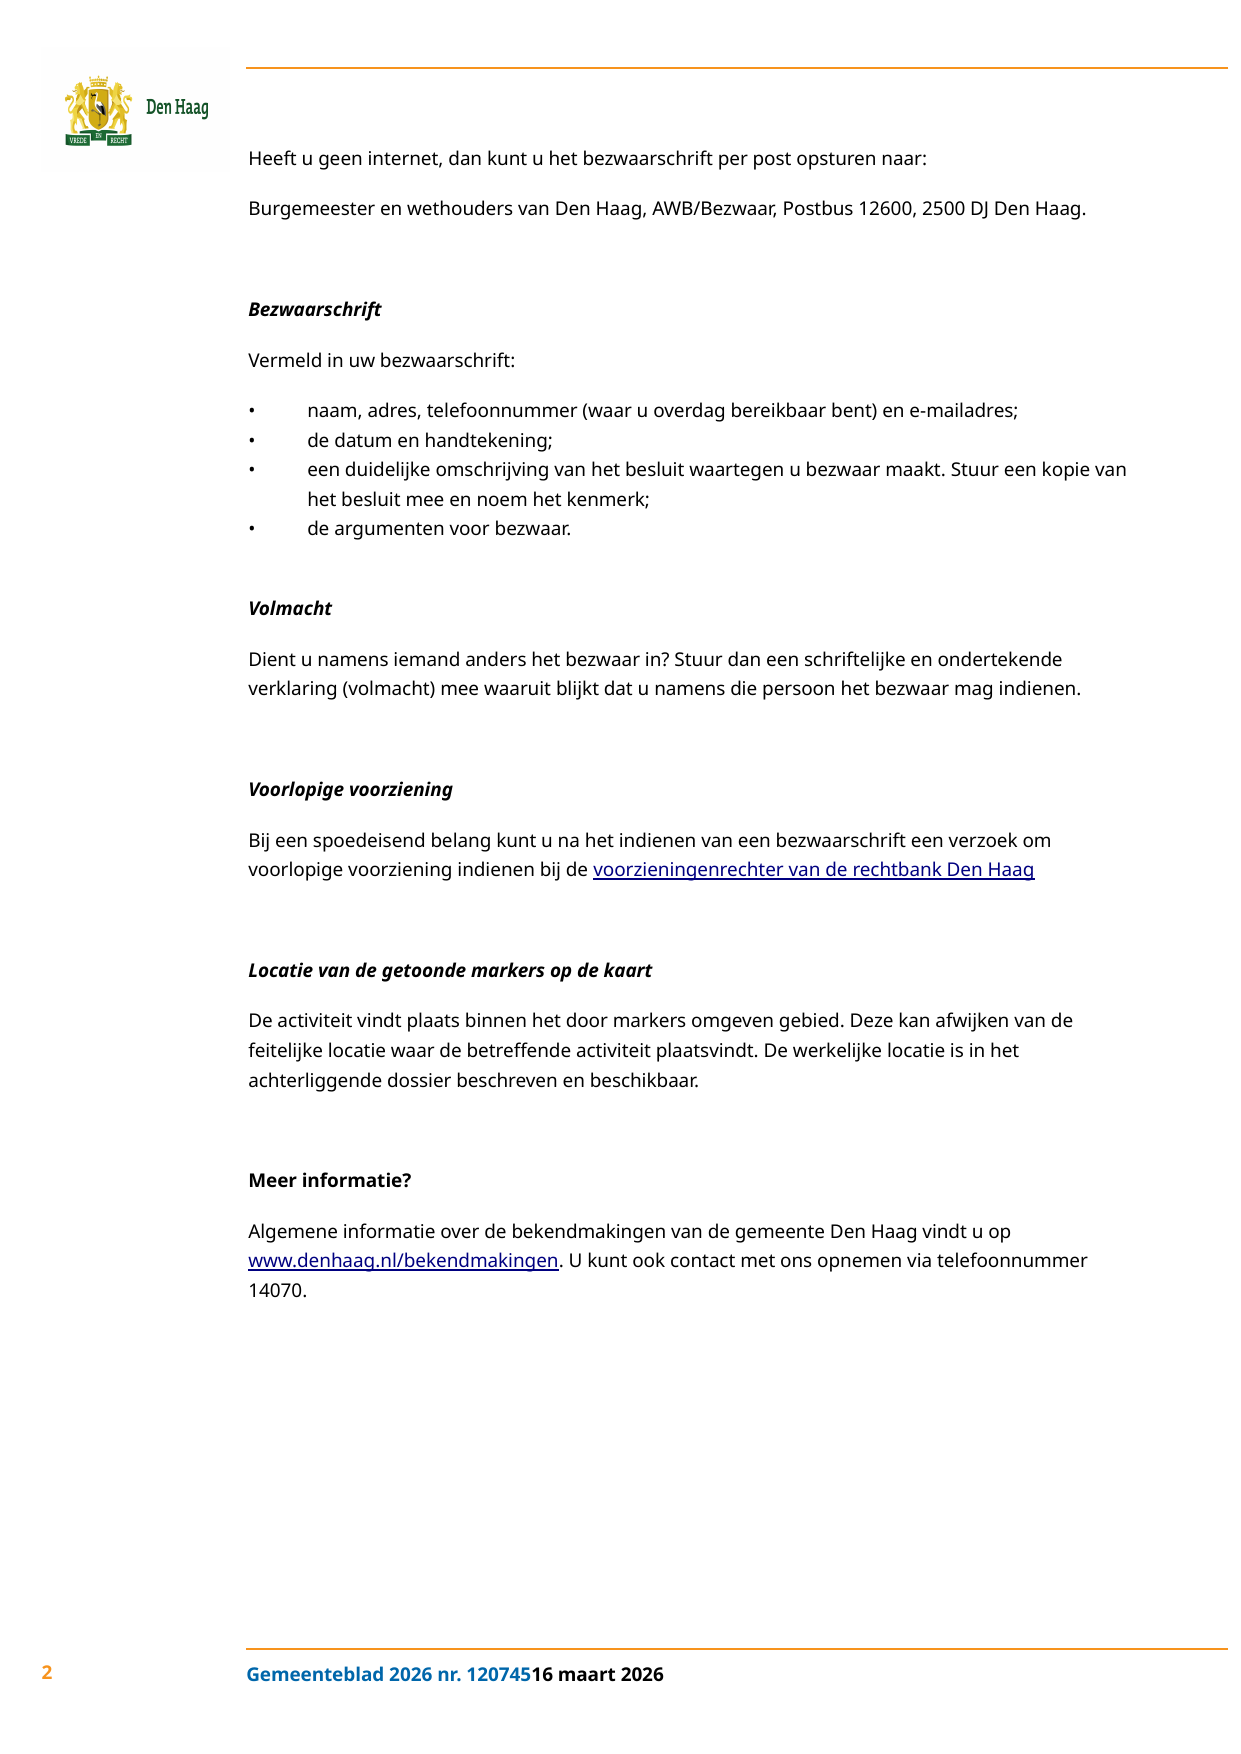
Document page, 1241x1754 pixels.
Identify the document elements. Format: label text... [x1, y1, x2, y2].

text De activiteit vindt plaats binnen het door markers omgeven gebied. Deze kan afwijken van de feitelijke locatie waar de betreffende activiteit plaatsvindt. De werkelijke locatie is in het achterliggende dossier beschreven en beschikbaar. [248, 1008, 1152, 1093]
text Burgemeester en wethouders van Den Haag, AWB/Bezwaar, Postbus 12600, 2500 DJ Den Haag. [248, 196, 1152, 221]
list naam, adres, telefoonnummer (waar u overdag bereikbaar bent) en e-mailadres; [248, 397, 1152, 423]
list een duidelijke omschrijving van het besluit waartegen u bezwaar maakt. Stuur een kopie van het besluit mee en noem het kenmerk; [248, 456, 1152, 512]
picture [41, 47, 231, 172]
text Volmacht [248, 596, 1152, 621]
text Voorlopige voorziening [248, 776, 1152, 802]
text Algemene informatie over de bekendmakingen van de gemeente Den Haag vindt u op www.denhaag.nl/bekendmakingen. U kunt ook contact met ons opnemen via telefoonnummer 14070. [248, 1218, 1152, 1303]
text Locatie van de getoonde markers op de kaart [248, 957, 1152, 983]
text Meer informatie? [248, 1168, 1152, 1193]
text Heeft u geen internet, dan kunt u het bezwaarschrift per post opsturen naar: [248, 145, 1152, 171]
text Bij een spoedeisend belang kunt u na het indienen van een bezwaarschrift een verzoek om voorlopige voorziening indienen bij de voorzieningenrechter van de rechtbank Den Haag [248, 827, 1152, 882]
text Dient u namens iemand anders het bezwaar in? Stuur dan een schriftelijke en ondertekende verklaring (volmacht) mee waaruit blijkt dat u namens die persoon het bezwaar mag indienen. [248, 646, 1152, 701]
text Vermeld in uw bezwaarschrift: [248, 347, 1152, 373]
list de argumenten voor bezwaar. [248, 516, 1152, 541]
list de datum en handtekening; [248, 427, 1152, 453]
text Bezwaarschrift [248, 296, 1152, 322]
